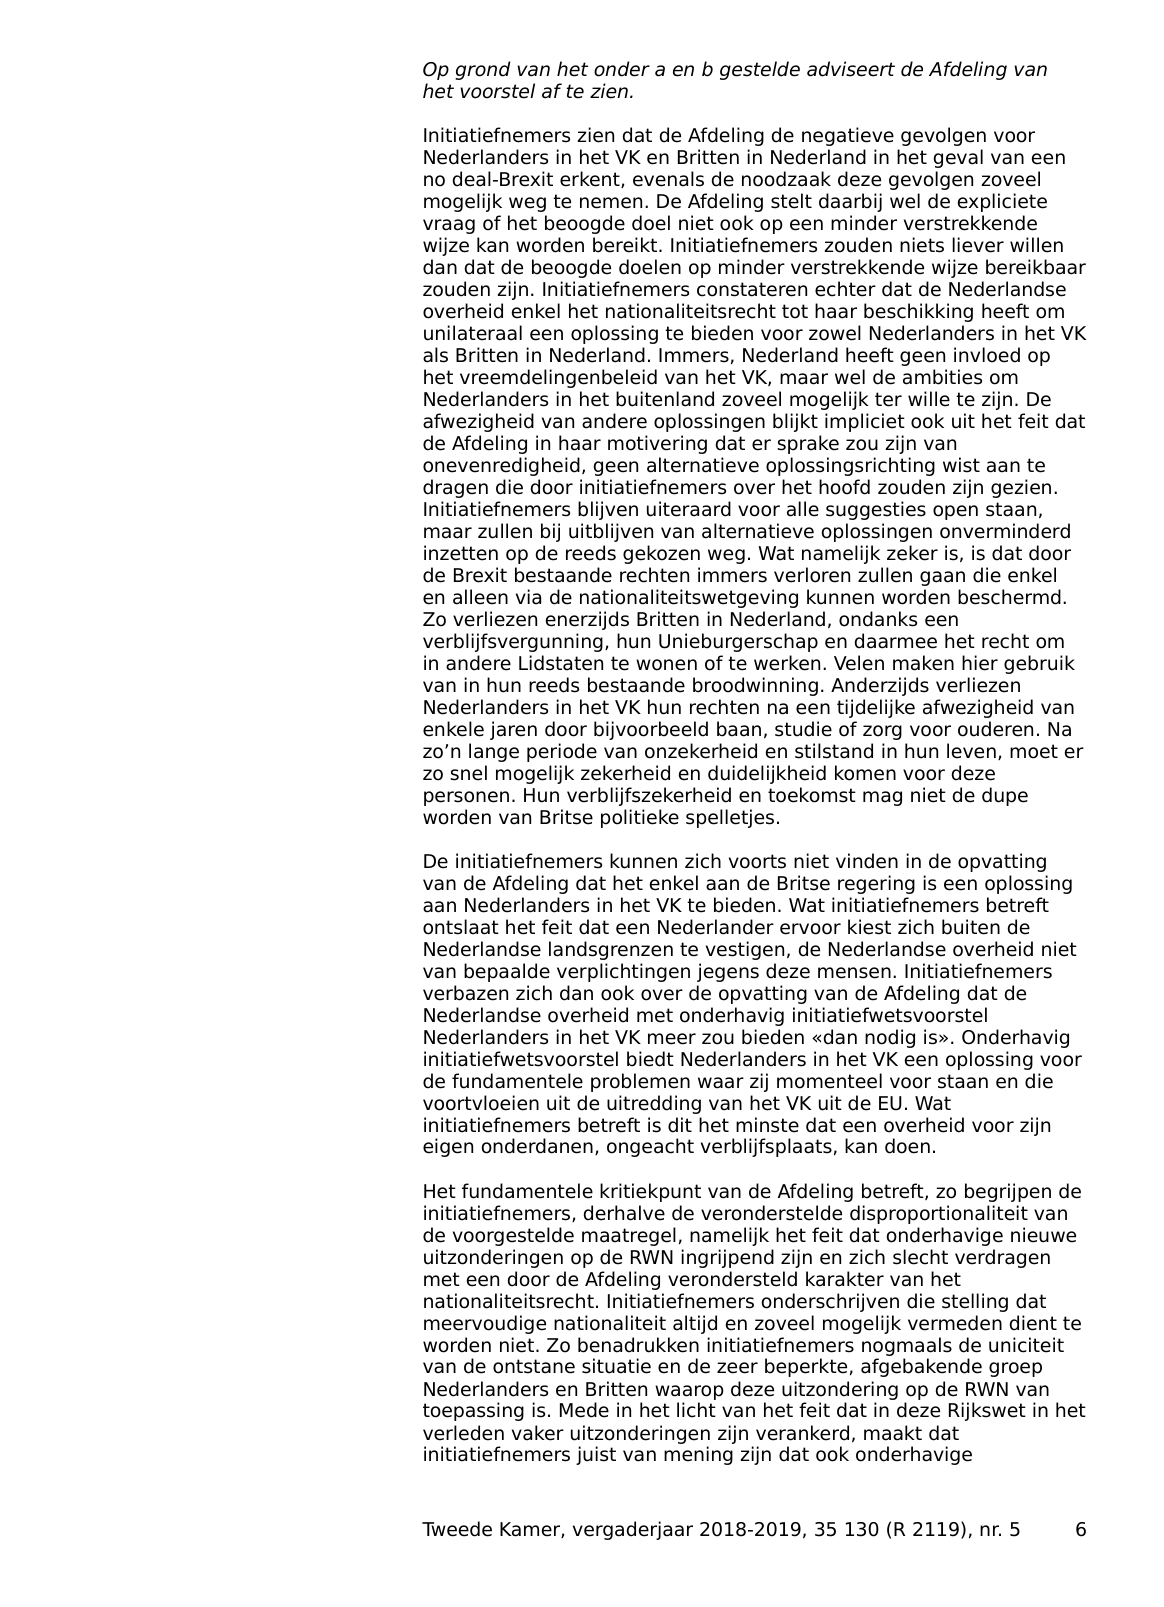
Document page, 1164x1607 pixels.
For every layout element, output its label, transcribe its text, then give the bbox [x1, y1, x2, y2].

text Op grond van het onder a en b gestelde adviseert de Afdeling van het voorstel af te zien. [422, 59, 1087, 103]
text Het fundamentele kritiekpunt van de Afdeling betreft, zo begrijpen de initiatiefnemers, derhalve de veronderstelde disproportionaliteit van de voorgestelde maatregel, namelijk het feit dat onderhavige nieuwe uitzonderingen op de RWN ingrijpend zijn en zich slecht verdragen met een door de Afdeling verondersteld karakter van het nationaliteitsrecht. Initiatiefnemers onderschrijven die stelling dat meervoudige nationaliteit altijd en zoveel mogelijk vermeden dient te worden niet. Zo benadrukken initiatiefnemers nogmaals de uniciteit van de ontstane situatie en de zeer beperkte, afgebakende groep Nederlanders en Britten waarop deze uitzondering op de RWN van toepassing is. Mede in het licht van het feit dat in deze Rijkswet in het verleden vaker uitzonderingen zijn verankerd, maakt dat initiatiefnemers juist van mening zijn dat ook onderhavige [422, 1181, 1087, 1466]
text Initiatiefnemers zien dat de Afdeling de negatieve gevolgen voor Nederlanders in het VK en Britten in Nederland in het geval van een no deal-Brexit erkent, evenals de noodzaak deze gevolgen zoveel mogelijk weg te nemen. De Afdeling stelt daarbij wel de expliciete vraag of het beoogde doel niet ook op een minder verstrekkende wijze kan worden bereikt. Initiatiefnemers zouden niets liever willen dan dat de beoogde doelen op minder verstrekkende wijze bereikbaar zouden zijn. Initiatiefnemers constateren echter dat de Nederlandse overheid enkel het nationaliteitsrecht tot haar beschikking heeft om unilateraal een oplossing te bieden voor zowel Nederlanders in het VK als Britten in Nederland. Immers, Nederland heeft geen invloed op het vreemdelingenbeleid van het VK, maar wel de ambities om Nederlanders in het buitenland zoveel mogelijk ter wille te zijn. De afwezigheid van andere oplossingen blijkt impliciet ook uit het feit dat de Afdeling in haar motivering dat er sprake zou zijn van onevenredigheid, geen alternatieve oplossingsrichting wist aan te dragen die door initiatiefnemers over het hoofd zouden zijn gezien. Initiatiefnemers blijven uiteraard voor alle suggesties open staan, maar zullen bij uitblijven van alternatieve oplossingen onverminderd inzetten op de reeds gekozen weg. Wat namelijk zeker is, is dat door de Brexit bestaande rechten immers verloren zullen gaan die enkel en alleen via de nationaliteitswetgeving kunnen worden beschermd. Zo verliezen enerzijds Britten in Nederland, ondanks een verblijfsvergunning, hun Unieburgerschap en daarmee het recht om in andere Lidstaten te wonen of te werken. Velen maken hier gebruik van in hun reeds bestaande broodwinning. Anderzijds verliezen Nederlanders in het VK hun rechten na een tijdelijke afwezigheid van enkele jaren door bijvoorbeeld baan, studie of zorg voor ouderen. Na zo’n lange periode van onzekerheid en stilstand in hun leven, moet er zo snel mogelijk zekerheid en duidelijkheid komen voor deze personen. Hun verblijfszekerheid en toekomst mag niet de dupe worden van Britse politieke spelletjes. [422, 125, 1087, 828]
text De initiatiefnemers kunnen zich voorts niet vinden in de opvatting van de Afdeling dat het enkel aan de Britse regering is een oplossing aan Nederlanders in het VK te bieden. Wat initiatiefnemers betreft ontslaat het feit dat een Nederlander ervoor kiest zich buiten de Nederlandse landsgrenzen te vestigen, de Nederlandse overheid niet van bepaalde verplichtingen jegens deze mensen. Initiatiefnemers verbazen zich dan ook over de opvatting van de Afdeling dat de Nederlandse overheid met onderhavig initiatiefwetsvoorstel Nederlanders in het VK meer zou bieden «dan nodig is». Onderhavig initiatiefwetsvoorstel biedt Nederlanders in het VK een oplossing voor de fundamentele problemen waar zij momenteel voor staan en die voortvloeien uit de uitredding van het VK uit de EU. Wat initiatiefnemers betreft is dit het minste dat een overheid voor zijn eigen onderdanen, ongeacht verblijfsplaats, kan doen. [422, 851, 1087, 1158]
